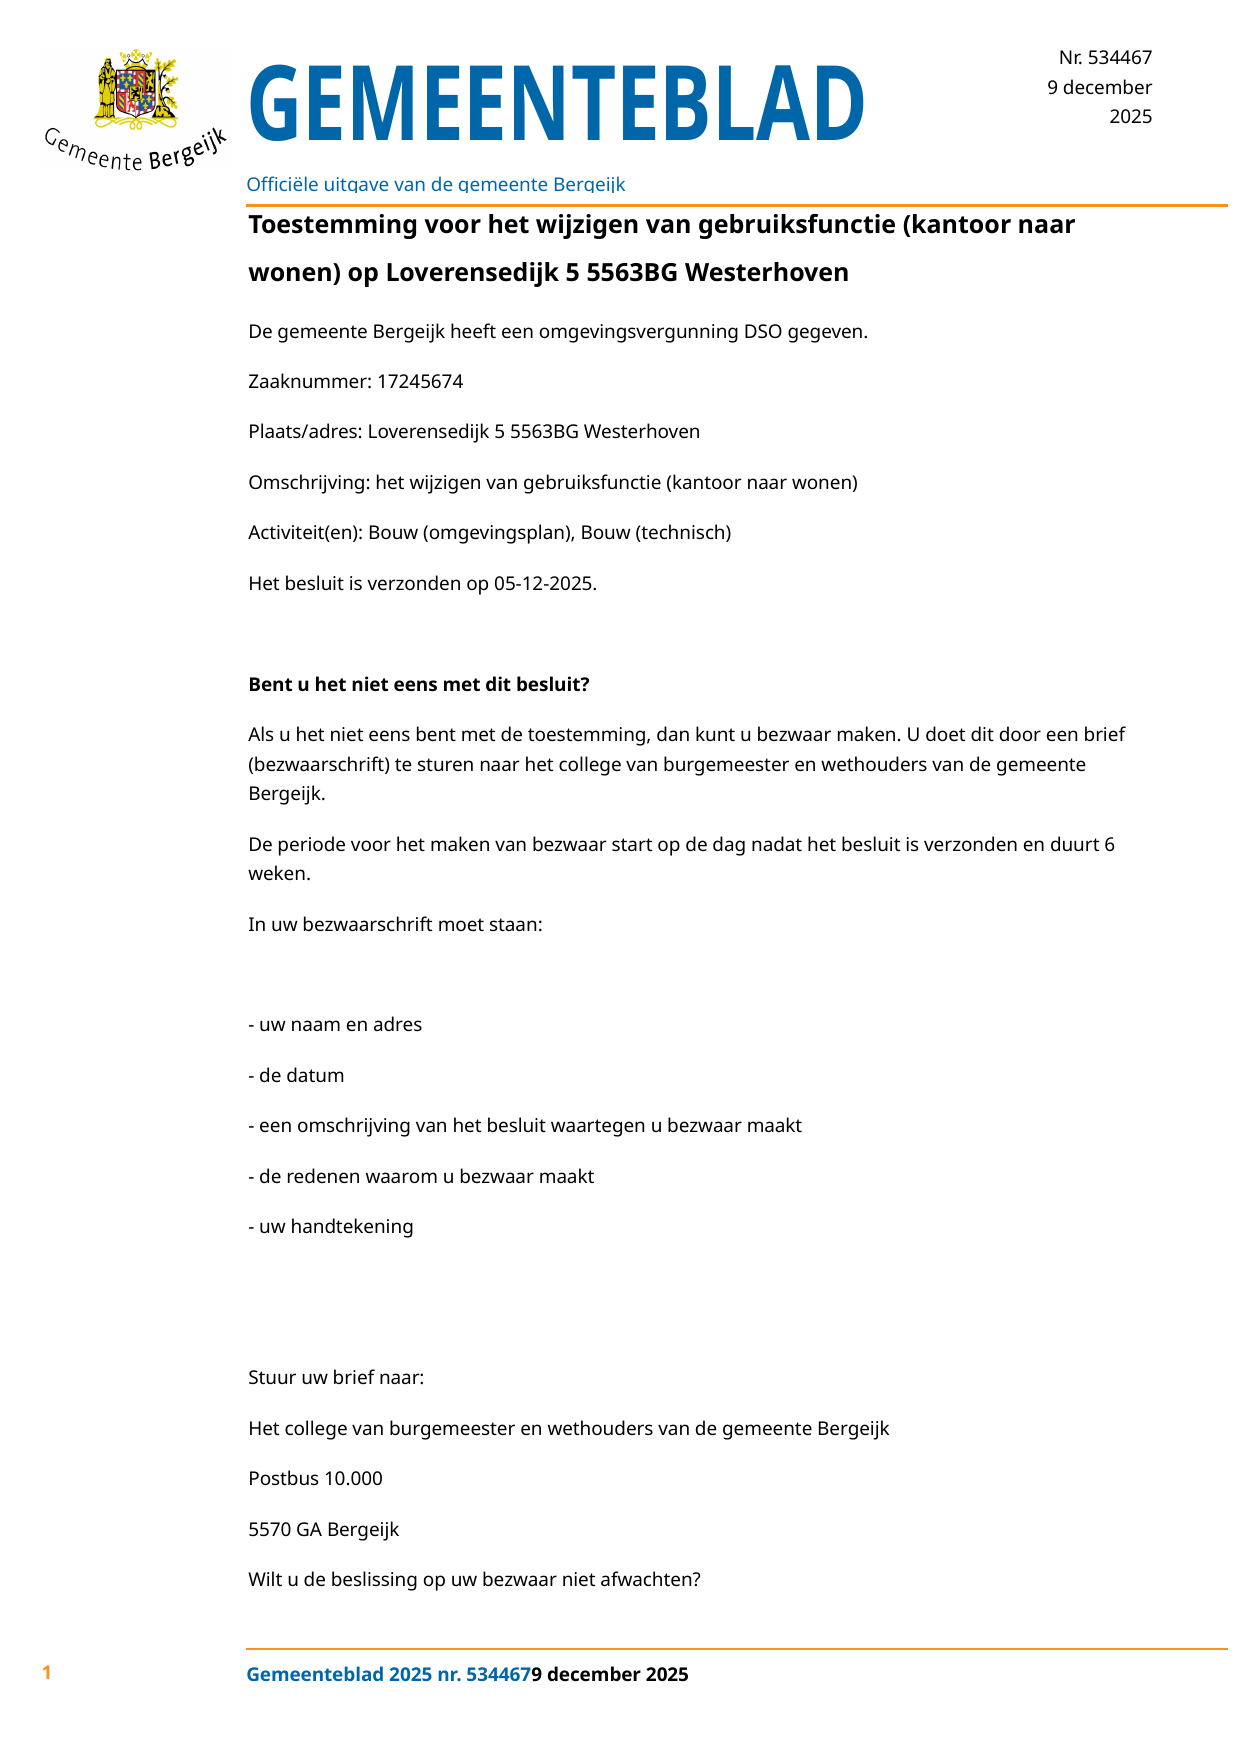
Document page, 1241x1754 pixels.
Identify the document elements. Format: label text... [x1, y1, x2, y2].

text - de datum [248, 1062, 1152, 1088]
text - uw handtekening [248, 1213, 1152, 1239]
text Activiteit(en): Bouw (omgevingsplan), Bouw (technisch) [248, 519, 1152, 545]
text Postbus 10.000 [248, 1465, 1152, 1491]
text 5570 GA Bergeijk [248, 1516, 1152, 1542]
text Omschrijving: het wijzigen van gebruiksfunctie (kantoor naar wonen) [248, 469, 1152, 495]
text Plaats/adres: Loverensedijk 5 5563BG Westerhoven [248, 419, 1152, 444]
picture [41, 47, 231, 172]
text Als u het niet eens bent met de toestemming, dan kunt u bezwaar maken. U doet dit door een brief (bezwaarschrift) te sturen naar het college van burgemeester en wethouders van de gemeente Bergeijk. [248, 721, 1152, 806]
text De gemeente Bergeijk heeft een omgevingsvergunning DSO gegeven. [248, 318, 1152, 344]
text - de redenen waarom u bezwaar maakt [248, 1163, 1152, 1189]
text Toestemming voor het wijzigen van gebruiksfunctie (kantoor naar wonen) op Loverensedijk 5 5563BG Westerhoven [248, 207, 1152, 288]
text Zaaknummer: 17245674 [248, 368, 1152, 394]
text Wilt u de beslissing op uw bezwaar niet afwachten? [248, 1566, 1152, 1592]
text Het college van burgemeester en wethouders van de gemeente Bergeijk [248, 1415, 1152, 1441]
text In uw bezwaarschrift moet staan: [248, 911, 1152, 937]
text Het besluit is verzonden op 05-12-2025. [248, 570, 1152, 596]
text - een omschrijving van het besluit waartegen u bezwaar maakt [248, 1112, 1152, 1138]
text Stuur uw brief naar: [248, 1364, 1152, 1390]
text De periode voor het maken van bezwaar start op de dag nadat het besluit is verzonden en duurt 6 weken. [248, 831, 1152, 886]
text - uw naam en adres [248, 1012, 1152, 1037]
text Bent u het niet eens met dit besluit? [248, 671, 1152, 697]
